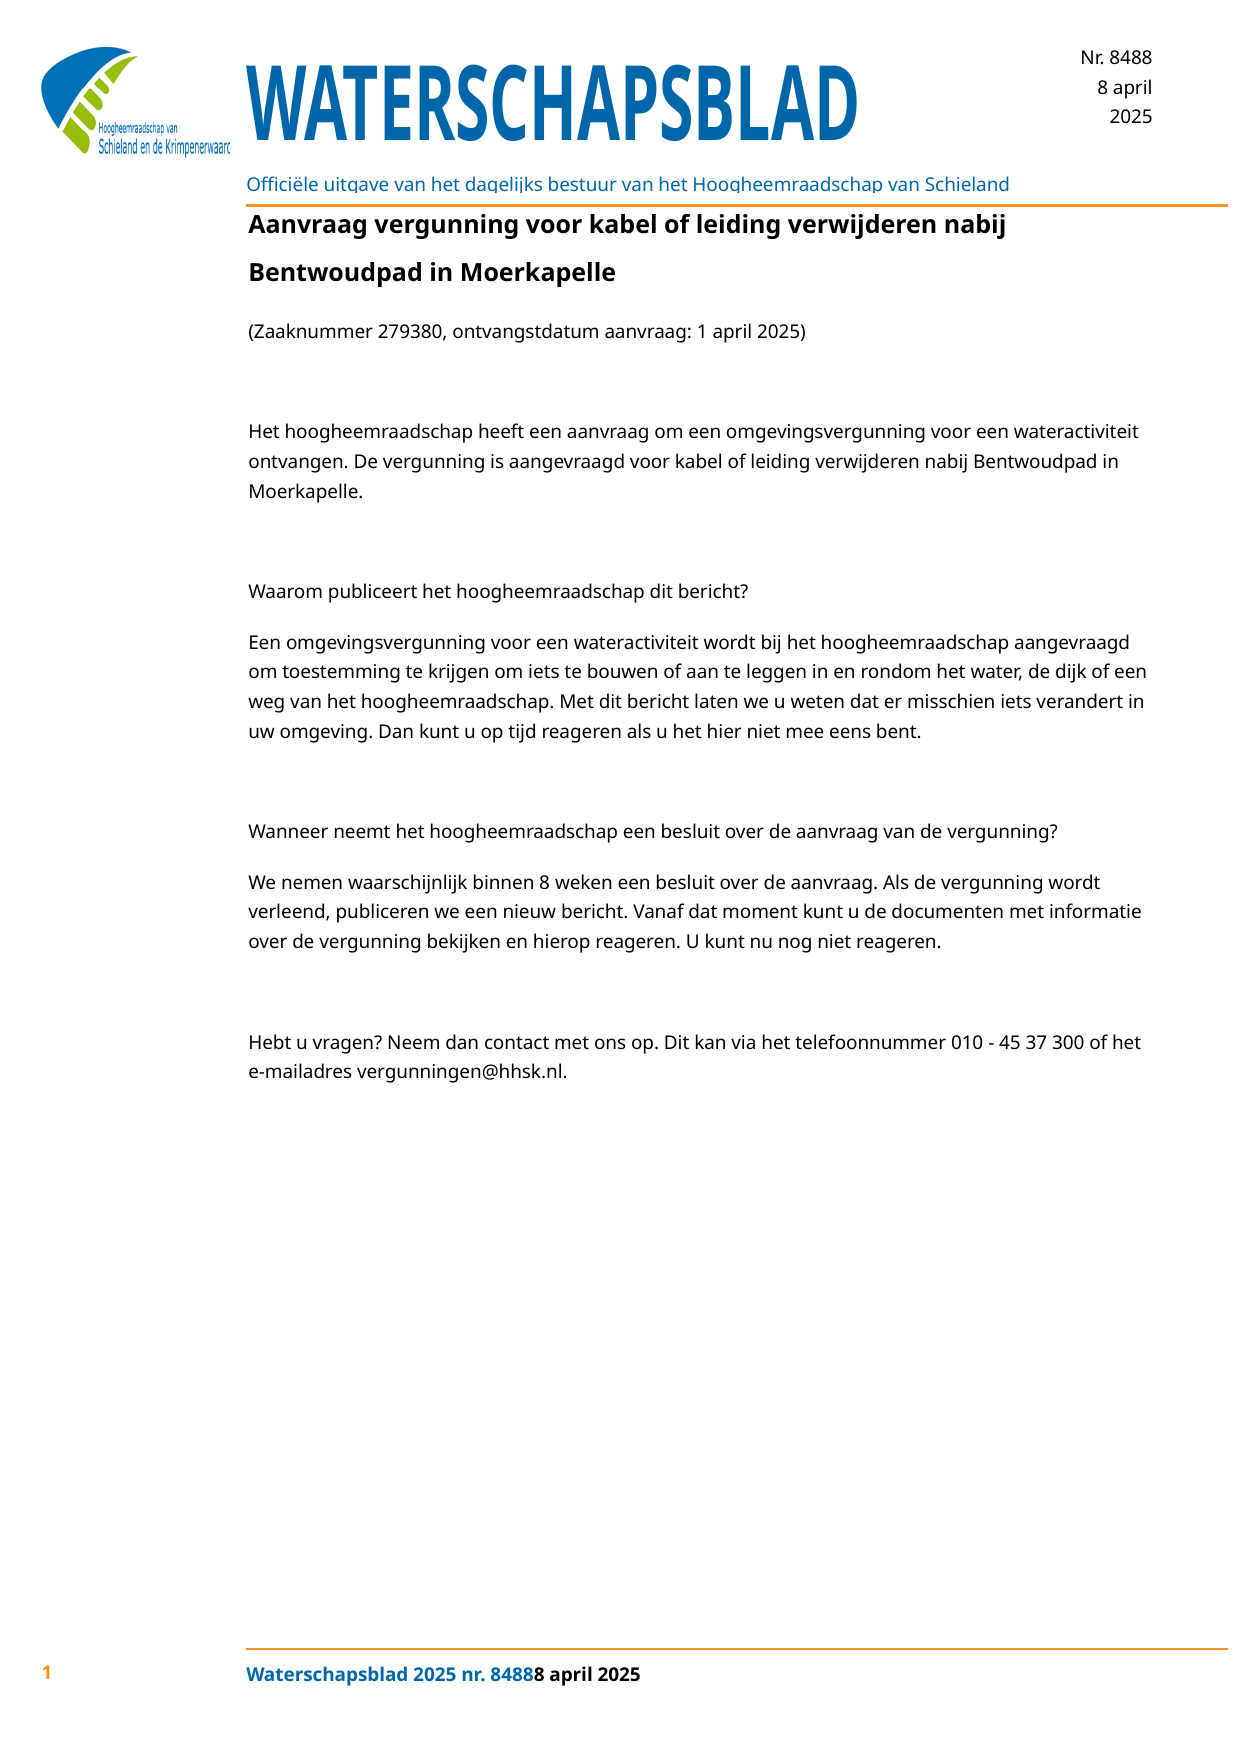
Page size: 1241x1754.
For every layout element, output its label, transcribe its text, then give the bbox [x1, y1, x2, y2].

text Aanvraag vergunning voor kabel of leiding verwijderen nabij Bentwoudpad in Moerkapelle [248, 207, 1152, 288]
text Het hoogheemraadschap heeft een aanvraag om een omgevingsvergunning voor een wateractiviteit ontvangen. De vergunning is aangevraagd voor kabel of leiding verwijderen nabij Bentwoudpad in Moerkapelle. [248, 419, 1152, 504]
text Waarom publiceert het hoogheemraadschap dit bericht? [248, 579, 1152, 604]
picture [41, 47, 231, 172]
text Een omgevingsvergunning voor een wateractiviteit wordt bij het hoogheemraadschap aangevraagd om toestemming te krijgen om iets te bouwen of aan te leggen in en rondom het water, de dijk of een weg van het hoogheemraadschap. Met dit bericht laten we u weten dat er misschien iets verandert in uw omgeving. Dan kunt u op tijd reageren als u het hier niet mee eens bent. [248, 629, 1152, 744]
text (Zaaknummer 279380, ontvangstdatum aanvraag: 1 april 2025) [248, 318, 1152, 344]
text We nemen waarschijnlijk binnen 8 weken een besluit over de aanvraag. Als de vergunning wordt verleend, publiceren we een nieuw bericht. Vanaf dat moment kunt u de documenten met informatie over de vergunning bekijken en hierop reageren. U kunt nu nog niet reageren. [248, 869, 1152, 954]
text Hebt u vragen? Neem dan contact met ons op. Dit kan via het telefoonnummer 010 - 45 37 300 of het e-mailadres vergunningen@hhsk.nl. [248, 1029, 1152, 1084]
text Wanneer neemt het hoogheemraadschap een besluit over de aanvraag van de vergunning? [248, 819, 1152, 844]
